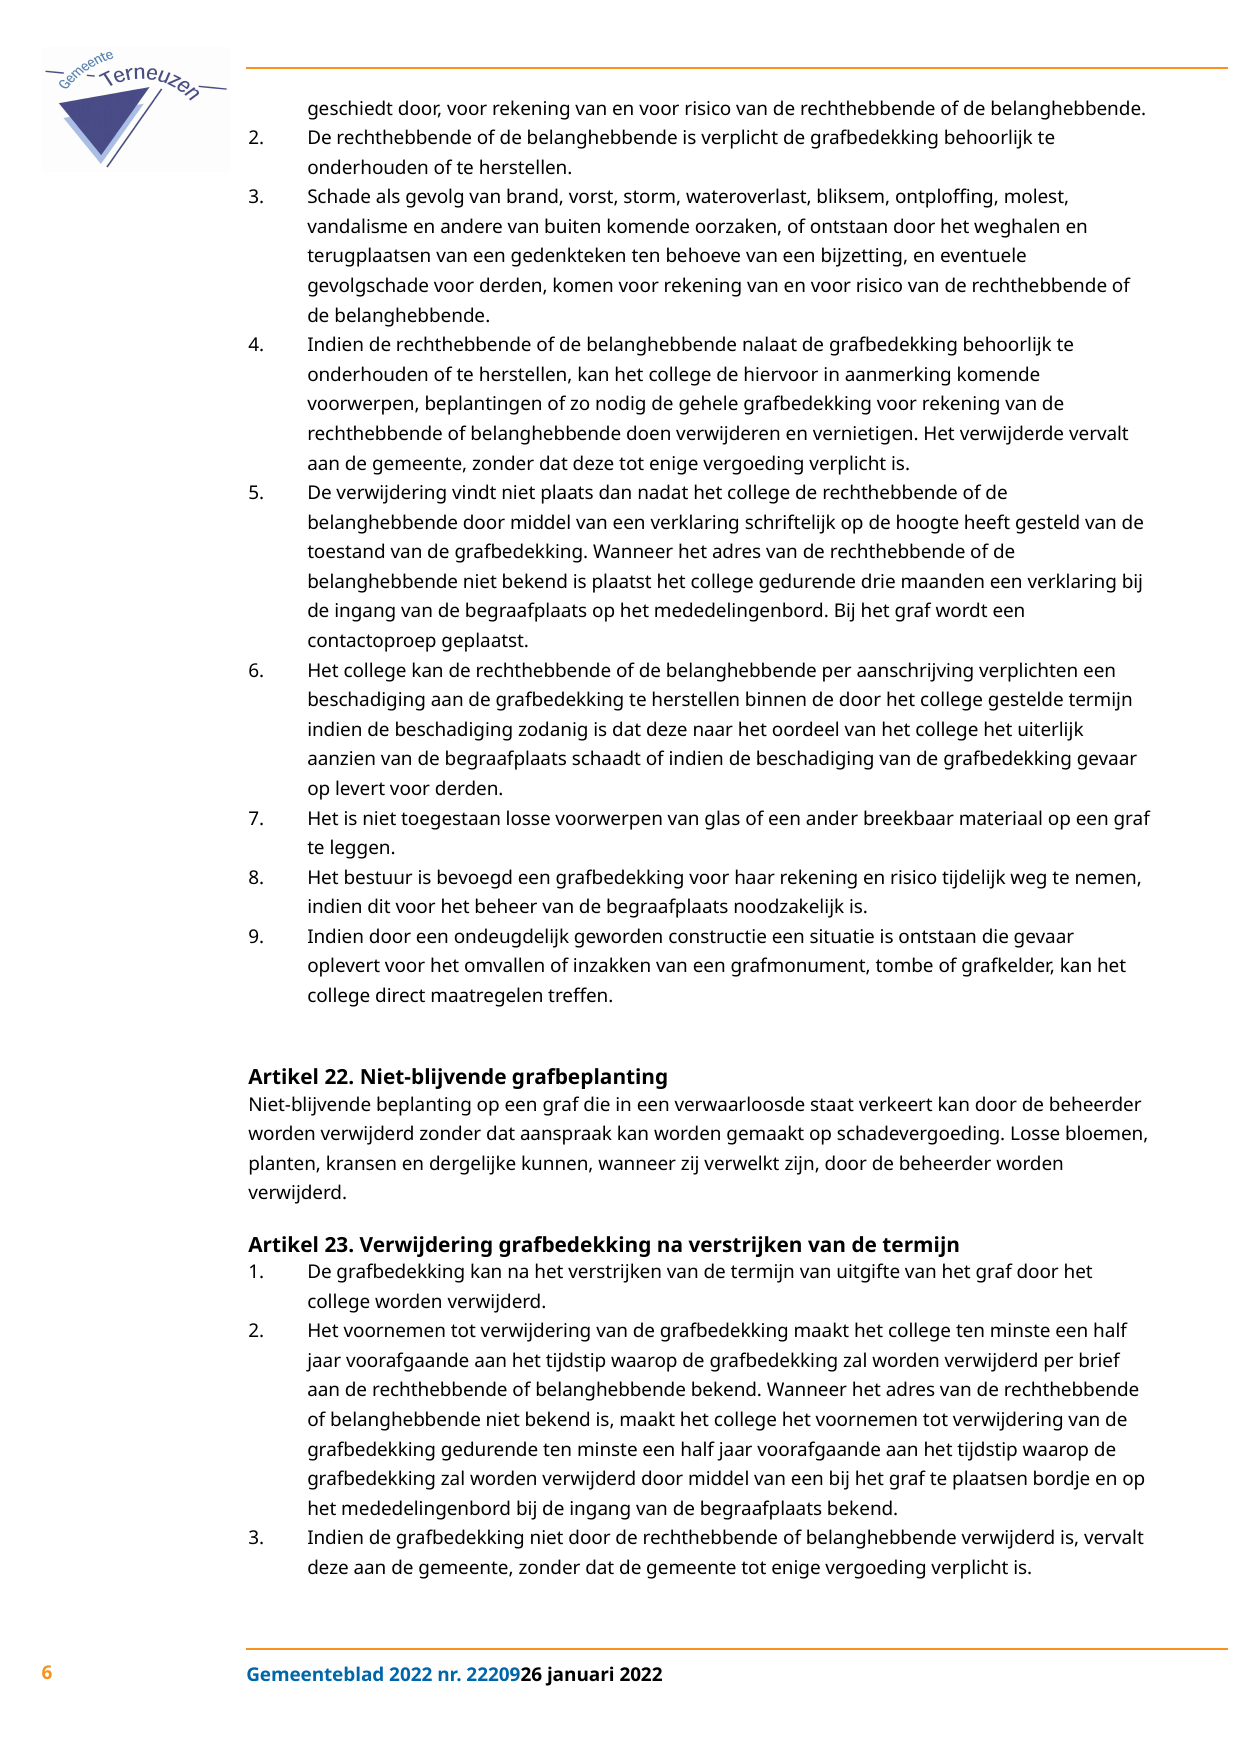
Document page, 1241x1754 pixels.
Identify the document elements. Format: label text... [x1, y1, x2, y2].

list Indien de rechthebbende of de belanghebbende nalaat de grafbedekking behoorlijk te onderhouden of te herstellen, kan het college de hiervoor in aanmerking komende voorwerpen, beplantingen of zo nodig de gehele grafbedekking voor rekening van de rechthebbende of belanghebbende doen verwijderen en vernietigen. Het verwijderde vervalt aan de gemeente, zonder dat deze tot enige vergoeding verplicht is. [248, 331, 1152, 476]
list Indien de grafbedekking niet door de rechthebbende of belanghebbende verwijderd is, vervalt deze aan de gemeente, zonder dat de gemeente tot enige vergoeding verplicht is. [248, 1524, 1152, 1580]
list Het voornemen tot verwijdering van de grafbedekking maakt het college ten minste een half jaar voorafgaande aan het tijdstip waarop de grafbedekking zal worden verwijderd per brief aan de rechthebbende of belanghebbende bekend. Wanneer het adres van de rechthebbende of belanghebbende niet bekend is, maakt het college het voornemen tot verwijdering van de grafbedekking gedurende ten minste een half jaar voorafgaande aan het tijdstip waarop de grafbedekking zal worden verwijderd door middel van een bij het graf te plaatsen bordje en op het mededelingenbord bij de ingang van de begraafplaats bekend. [248, 1317, 1152, 1521]
list De grafbedekking kan na het verstrijken van de termijn van uitgifte van het graf door het college worden verwijderd. [248, 1258, 1152, 1314]
list Het is niet toegestaan losse voorwerpen van glas of een ander breekbaar materiaal op een graf te leggen. [248, 805, 1152, 860]
text Artikel 23. Verwijdering grafbedekking na verstrijken van de termijn [248, 1230, 1152, 1258]
list Het college kan de rechthebbende of de belanghebbende per aanschrijving verplichten een beschadiging aan de grafbedekking te herstellen binnen de door het college gestelde termijn indien de beschadiging zodanig is dat deze naar het oordeel van het college het uiterlijk aanzien van de begraafplaats schaadt of indien de beschadiging van de grafbedekking gevaar op levert voor derden. [248, 657, 1152, 801]
list Het bestuur is bevoegd een grafbedekking voor haar rekening en risico tijdelijk weg te nemen, indien dit voor het beheer van de begraafplaats noodzakelijk is. [248, 864, 1152, 919]
list geschiedt door, voor rekening van en voor risico van de rechthebbende of de belanghebbende. [248, 95, 1152, 121]
list De verwijdering vindt niet plaats dan nadat het college de rechthebbende of de belanghebbende door middel van een verklaring schriftelijk op de hoogte heeft gesteld van de toestand van de grafbedekking. Wanneer het adres van de rechthebbende of de belanghebbende niet bekend is plaatst het college gedurende drie maanden een verklaring bij de ingang van de begraafplaats op het mededelingenbord. Bij het graf wordt een contactoproep geplaatst. [248, 479, 1152, 653]
list De rechthebbende of de belanghebbende is verplicht de grafbedekking behoorlijk te onderhouden of te herstellen. [248, 124, 1152, 180]
list Indien door een ondeugdelijk geworden constructie een situatie is ontstaan die gevaar oplevert voor het omvallen of inzakken van een grafmonument, tombe of grafkelder, kan het college direct maatregelen treffen. [248, 923, 1152, 1008]
picture [41, 47, 231, 172]
text Niet-blijvende beplanting op een graf die in een verwaarloosde staat verkeert kan door de beheerder worden verwijderd zonder dat aanspraak kan worden gemaakt op schadevergoeding. Losse bloemen, planten, kransen en dergelijke kunnen, wanneer zij verwelkt zijn, door de beheerder worden verwijderd. [248, 1091, 1152, 1205]
text Artikel 22. Niet-blijvende grafbeplanting [248, 1062, 1152, 1091]
list Schade als gevolg van brand, vorst, storm, wateroverlast, bliksem, ontploffing, molest, vandalisme en andere van buiten komende oorzaken, of ontstaan door het weghalen en terugplaatsen van een gedenkteken ten behoeve van een bijzetting, en eventuele gevolgschade voor derden, komen voor rekening van en voor risico van de rechthebbende of de belanghebbende. [248, 183, 1152, 328]
